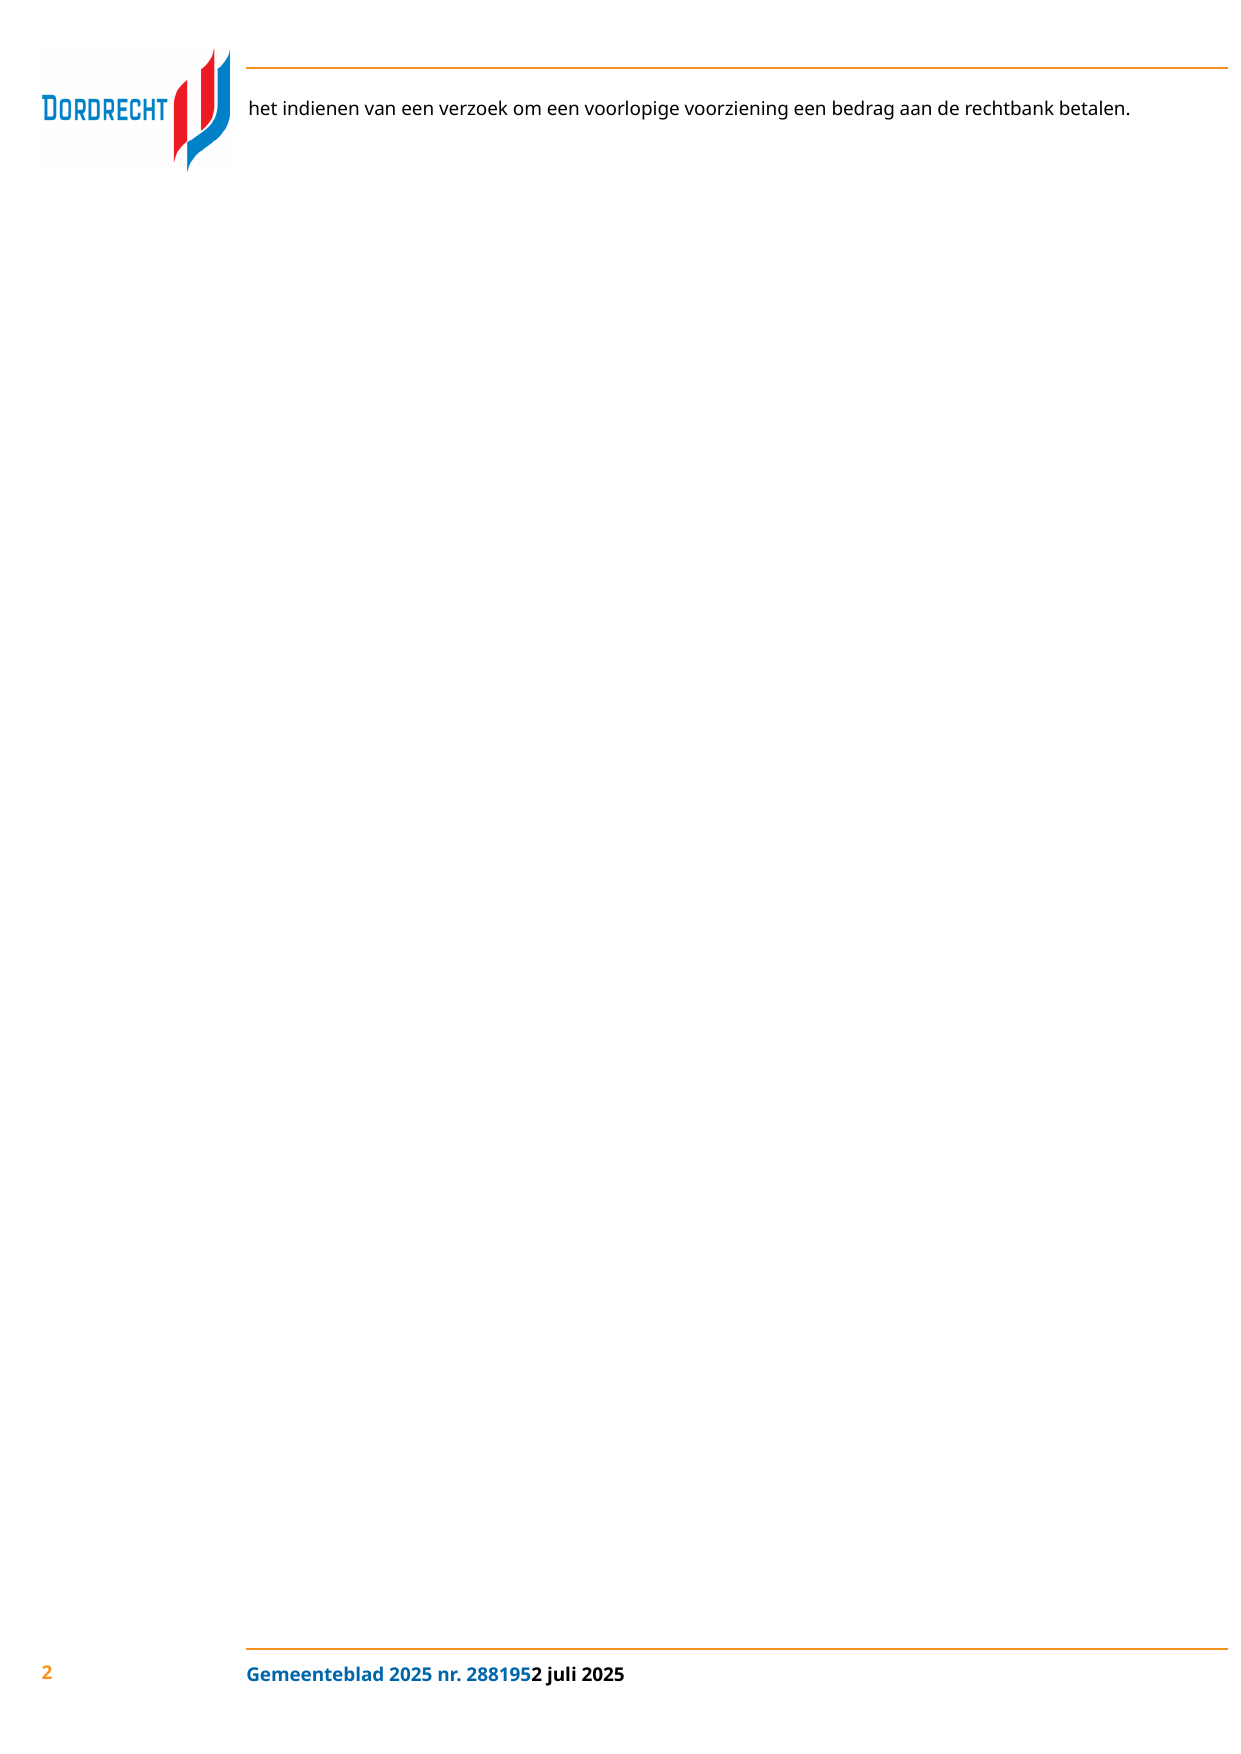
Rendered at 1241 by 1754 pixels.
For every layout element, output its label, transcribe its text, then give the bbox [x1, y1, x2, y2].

picture [41, 47, 231, 172]
text het indienen van een verzoek om een voorlopige voorziening een bedrag aan de rechtbank betalen. [248, 95, 1152, 121]
